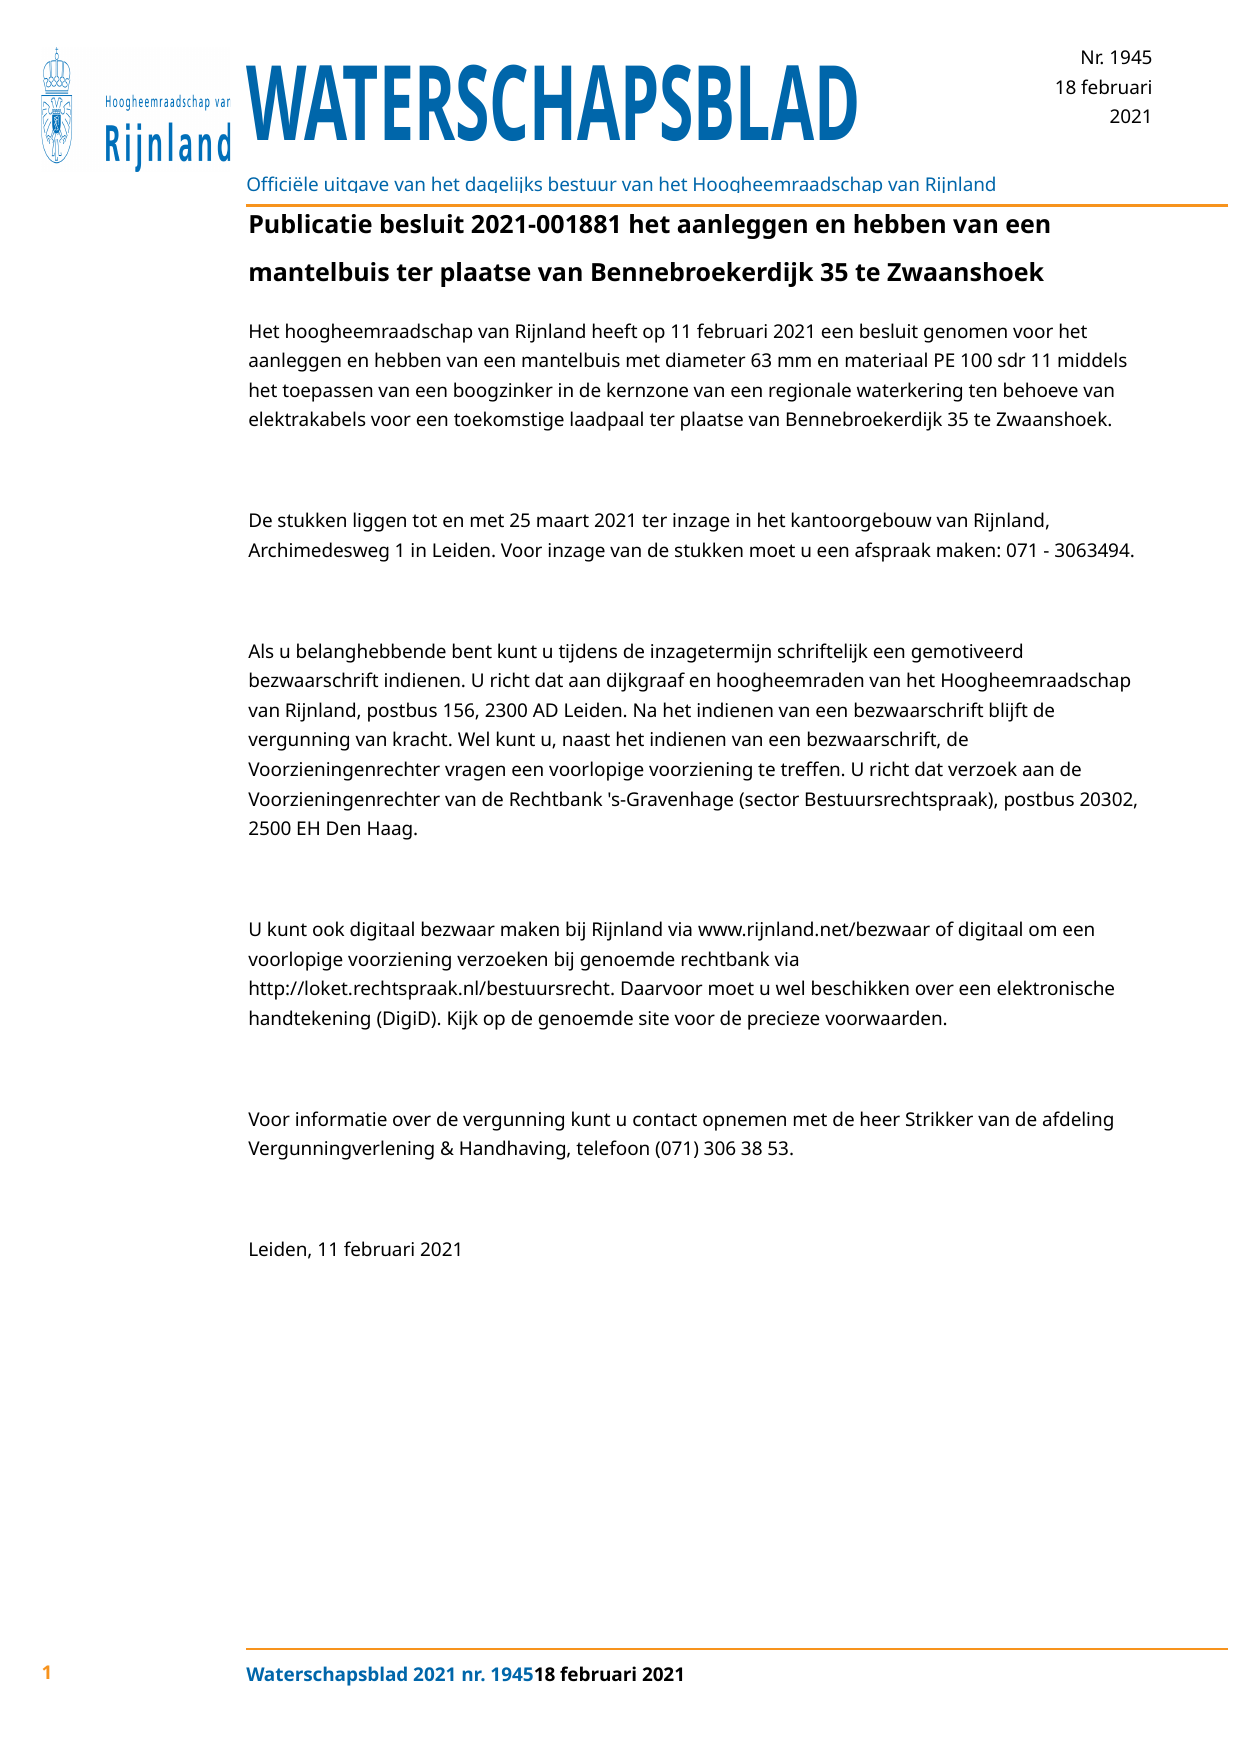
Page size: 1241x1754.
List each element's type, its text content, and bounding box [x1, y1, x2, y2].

text Als u belanghebbende bent kunt u tijdens de inzagetermijn schriftelijk een gemotiveerd bezwaarschrift indienen. U richt dat aan dijkgraaf en hoogheemraden van het Hoogheemraadschap van Rijnland, postbus 156, 2300 AD Leiden. Na het indienen van een bezwaarschrift blijft de vergunning van kracht. Wel kunt u, naast het indienen van een bezwaarschrift, de Voorzieningenrechter vragen een voorlopige voorziening te treffen. U richt dat verzoek aan de Voorzieningenrechter van de Rechtbank 's-Gravenhage (sector Bestuursrechtspraak), postbus 20302, 2500 EH Den Haag. [248, 638, 1152, 841]
text Het hoogheemraadschap van Rijnland heeft op 11 februari 2021 een besluit genomen voor het aanleggen en hebben van een mantelbuis met diameter 63 mm en materiaal PE 100 sdr 11 middels het toepassen van een boogzinker in de kernzone van een regionale waterkering ten behoeve van elektrakabels voor een toekomstige laadpaal ter plaatse van Bennebroekerdijk 35 te Zwaanshoek. [248, 318, 1152, 432]
text Leiden, 11 februari 2021 [248, 1236, 1152, 1262]
text Publicatie besluit 2021-001881 het aanleggen en hebben van een mantelbuis ter plaatse van Bennebroekerdijk 35 te Zwaanshoek [248, 207, 1152, 288]
text Voor informatie over de vergunning kunt u contact opnemen met de heer Strikker van de afdeling Vergunningverlening & Handhaving, telefoon (071) 306 38 53. [248, 1106, 1152, 1161]
text U kunt ook digitaal bezwaar maken bij Rijnland via www.rijnland.net/bezwaar of digitaal om een voorlopige voorziening verzoeken bij genoemde rechtbank via http://loket.rechtspraak.nl/bestuursrecht. Daarvoor moet u wel beschikken over een elektronische handtekening (DigiD). Kijk op de genoemde site voor de precieze voorwaarden. [248, 916, 1152, 1031]
text De stukken liggen tot en met 25 maart 2021 ter inzage in het kantoorgebouw van Rijnland, Archimedesweg 1 in Leiden. Voor inzage van de stukken moet u een afspraak maken: 071 - 3063494. [248, 507, 1152, 563]
picture [41, 47, 231, 172]
